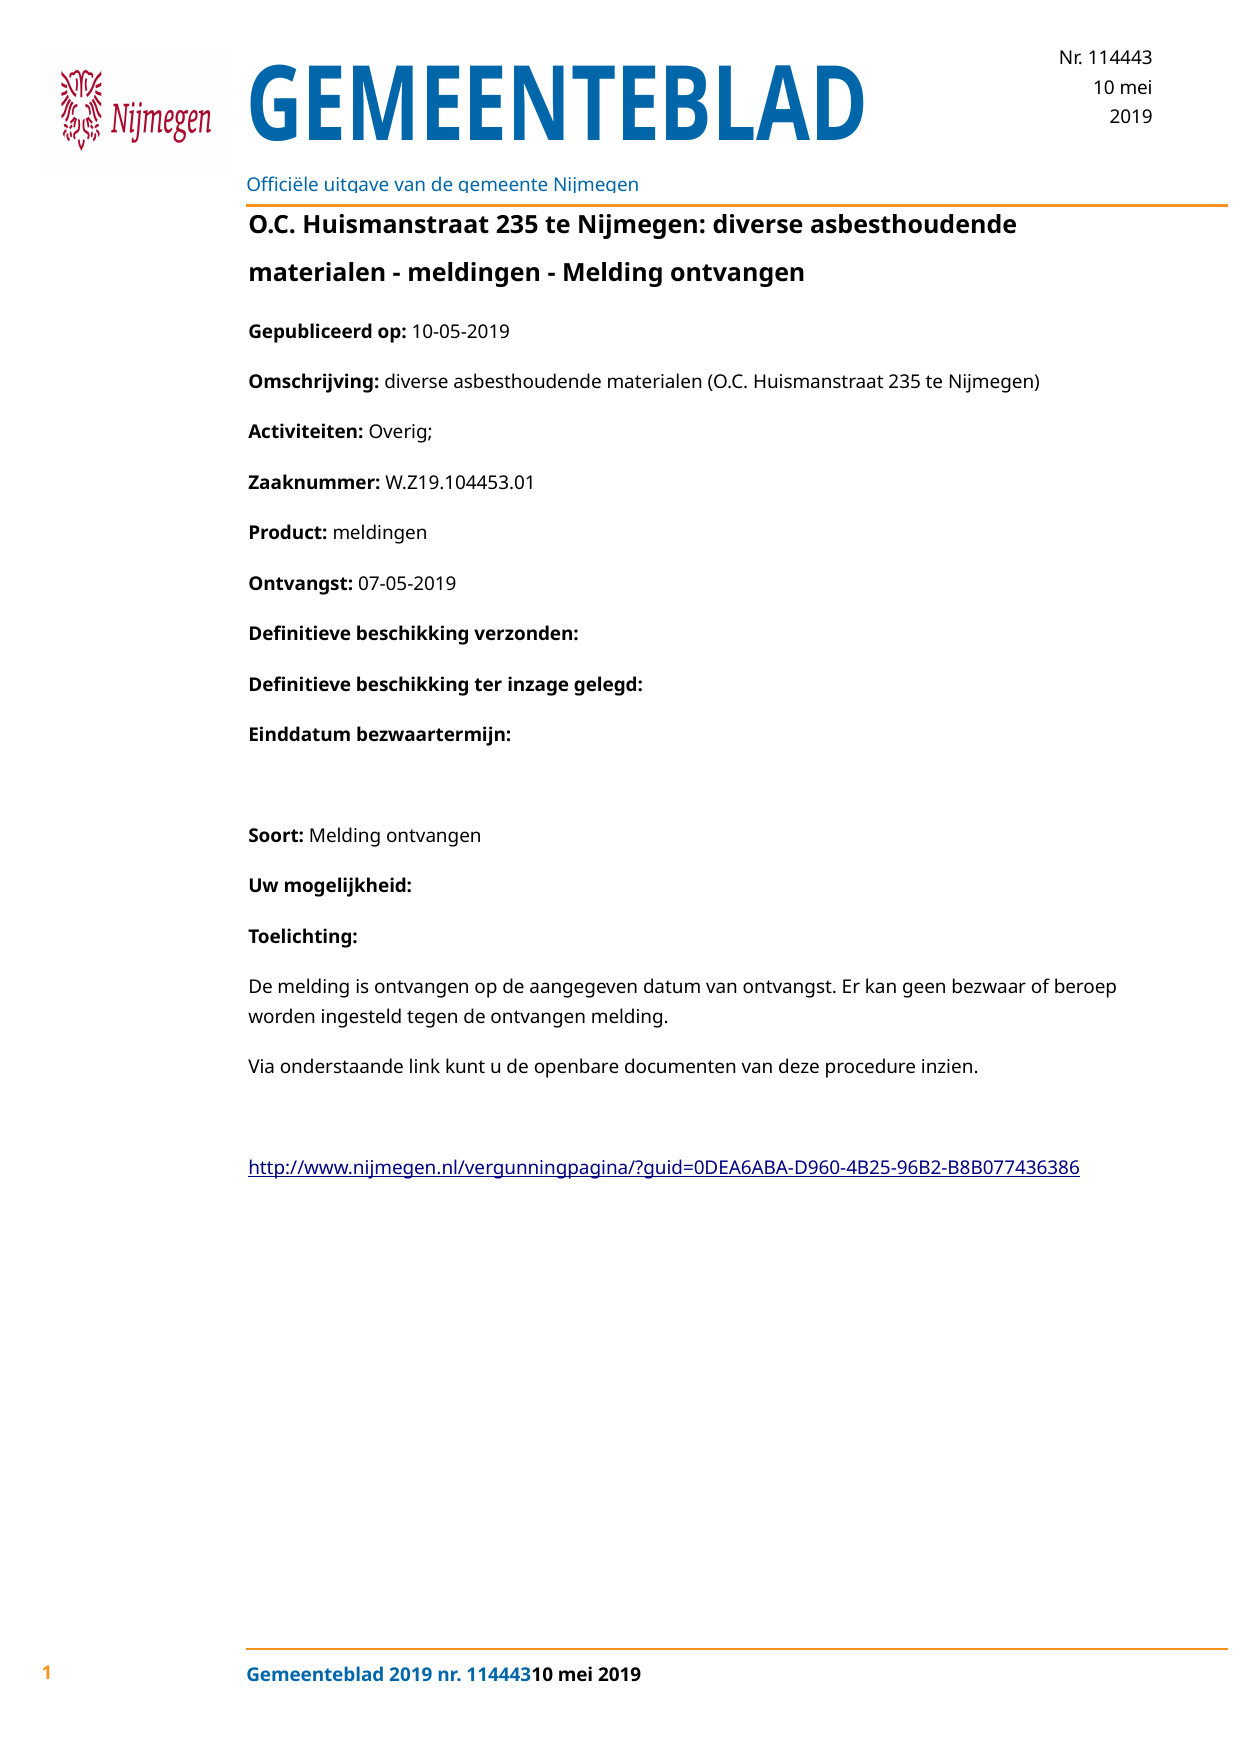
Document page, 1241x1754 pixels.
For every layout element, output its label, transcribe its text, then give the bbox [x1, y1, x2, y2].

text Ontvangst: 07-05-2019 [248, 570, 1152, 596]
text Soort: Melding ontvangen [248, 822, 1152, 848]
text Activiteiten: Overig; [248, 419, 1152, 444]
text Toelichting: [248, 923, 1152, 949]
text Via onderstaande link kunt u de openbare documenten van deze procedure inzien. [248, 1053, 1152, 1079]
text Einddatum bezwaartermijn: [248, 721, 1152, 747]
text Omschrijving: diverse asbesthoudende materialen (O.C. Huismanstraat 235 te Nijmegen) [248, 368, 1152, 394]
text Gepubliceerd op: 10-05-2019 [248, 318, 1152, 344]
text Uw mogelijkheid: [248, 872, 1152, 898]
text http://www.nijmegen.nl/vergunningpagina/?guid=0DEA6ABA-D960-4B25-96B2-B8B077436386 [248, 1154, 1152, 1180]
text O.C. Huismanstraat 235 te Nijmegen: diverse asbesthoudende materialen - meldingen - Melding ontvangen [248, 207, 1152, 288]
text Zaaknummer: W.Z19.104453.01 [248, 469, 1152, 495]
text Definitieve beschikking verzonden: [248, 620, 1152, 646]
text Definitieve beschikking ter inzage gelegd: [248, 671, 1152, 697]
text De melding is ontvangen op de aangegeven datum van ontvangst. Er kan geen bezwaar of beroep worden ingesteld tegen de ontvangen melding. [248, 973, 1152, 1029]
picture [41, 47, 231, 172]
text Product: meldingen [248, 519, 1152, 545]
